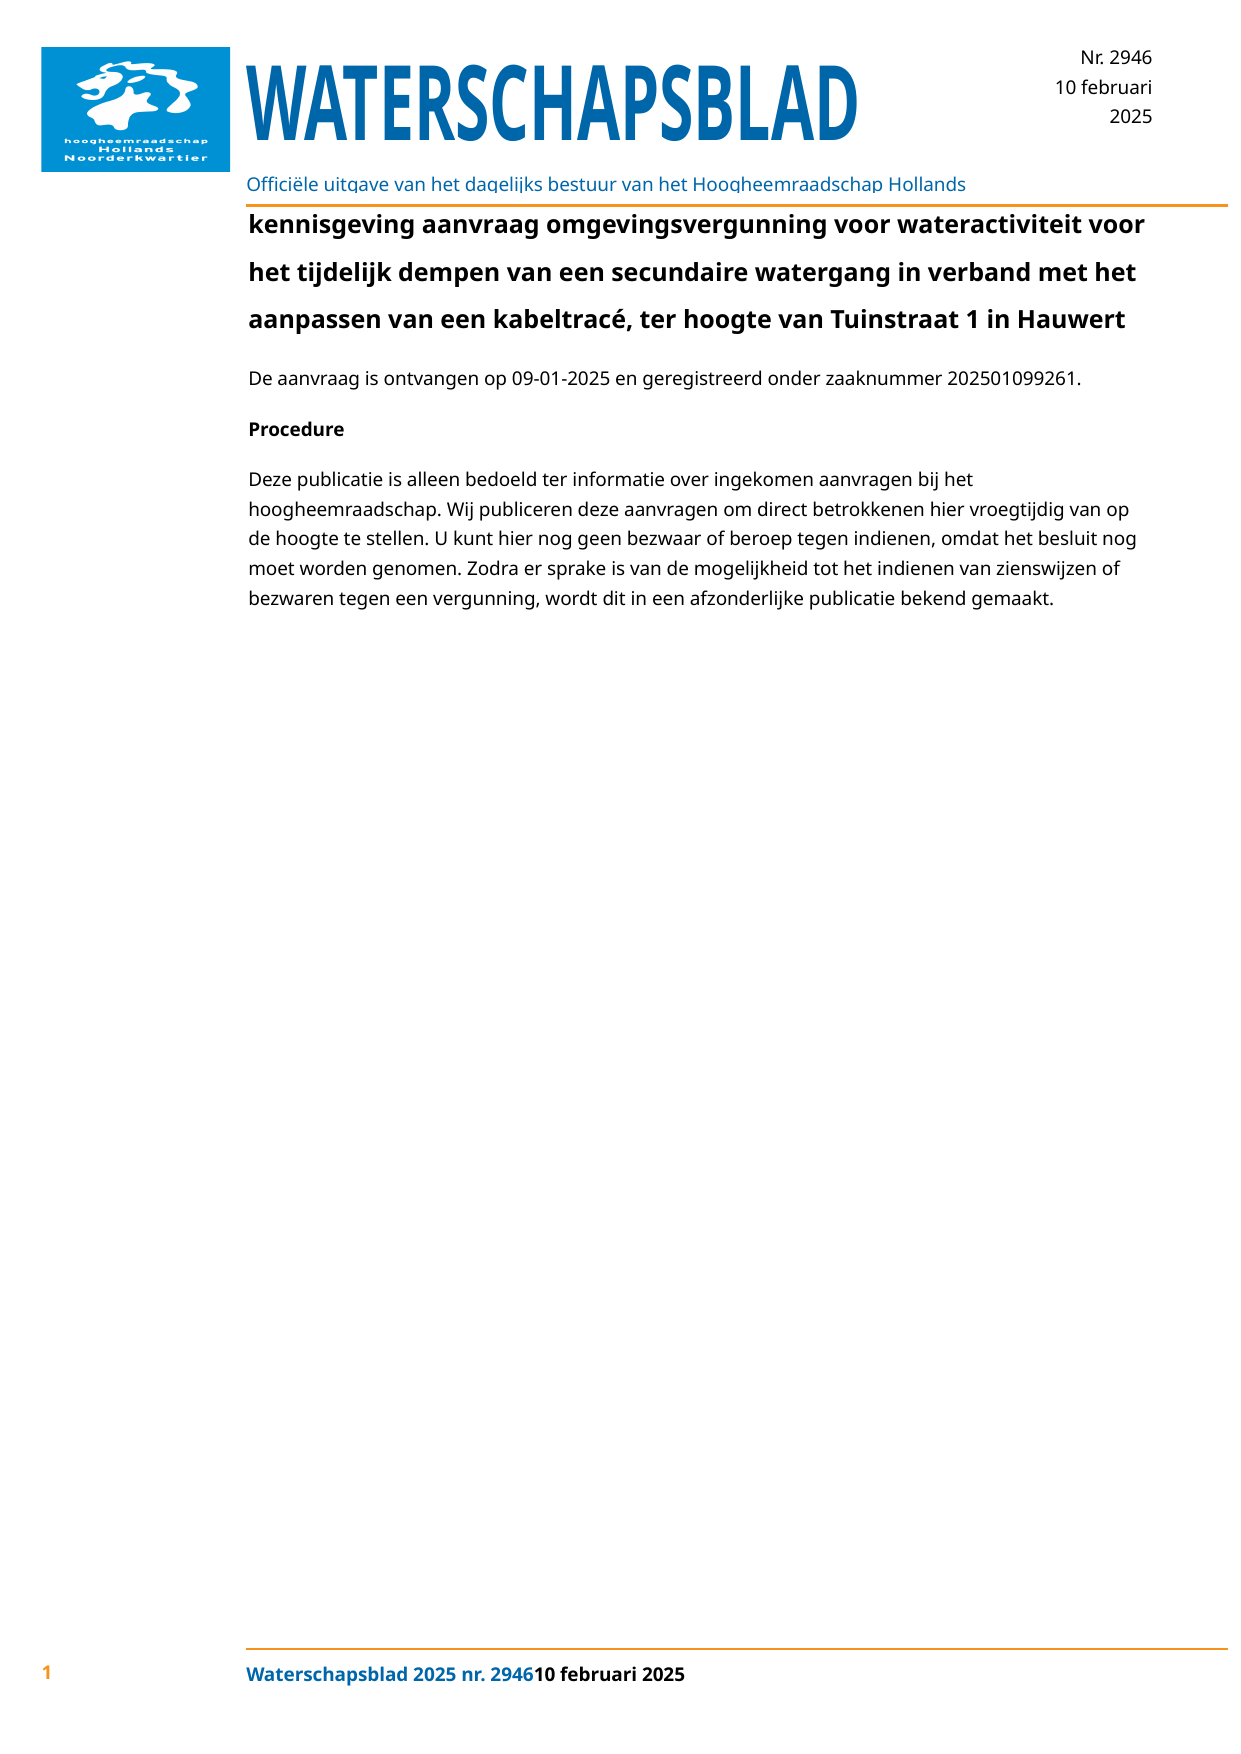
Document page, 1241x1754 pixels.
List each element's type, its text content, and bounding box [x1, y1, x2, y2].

text kennisgeving aanvraag omgevingsvergunning voor wateractiviteit voor het tijdelijk dempen van een secundaire watergang in verband met het aanpassen van een kabeltracé, ter hoogte van Tuinstraat 1 in Hauwert [248, 207, 1152, 336]
text Deze publicatie is alleen bedoeld ter informatie over ingekomen aanvragen bij het hoogheemraadschap. Wij publiceren deze aanvragen om direct betrokkenen hier vroegtijdig van op de hoogte te stellen. U kunt hier nog geen bezwaar of beroep tegen indienen, omdat het besluit nog moet worden genomen. Zodra er sprake is van de mogelijkheid tot het indienen van zienswijzen of bezwaren tegen een vergunning, wordt dit in een afzonderlijke publicatie bekend gemaakt. [248, 466, 1152, 610]
picture [118, 62, 197, 112]
picture [88, 87, 157, 130]
text De aanvraag is ontvangen op 09-01-2025 en geregistreerd onder zaaknummer 202501099261. [248, 366, 1152, 391]
text Procedure [248, 416, 1152, 442]
picture [129, 76, 144, 82]
picture [78, 64, 122, 99]
